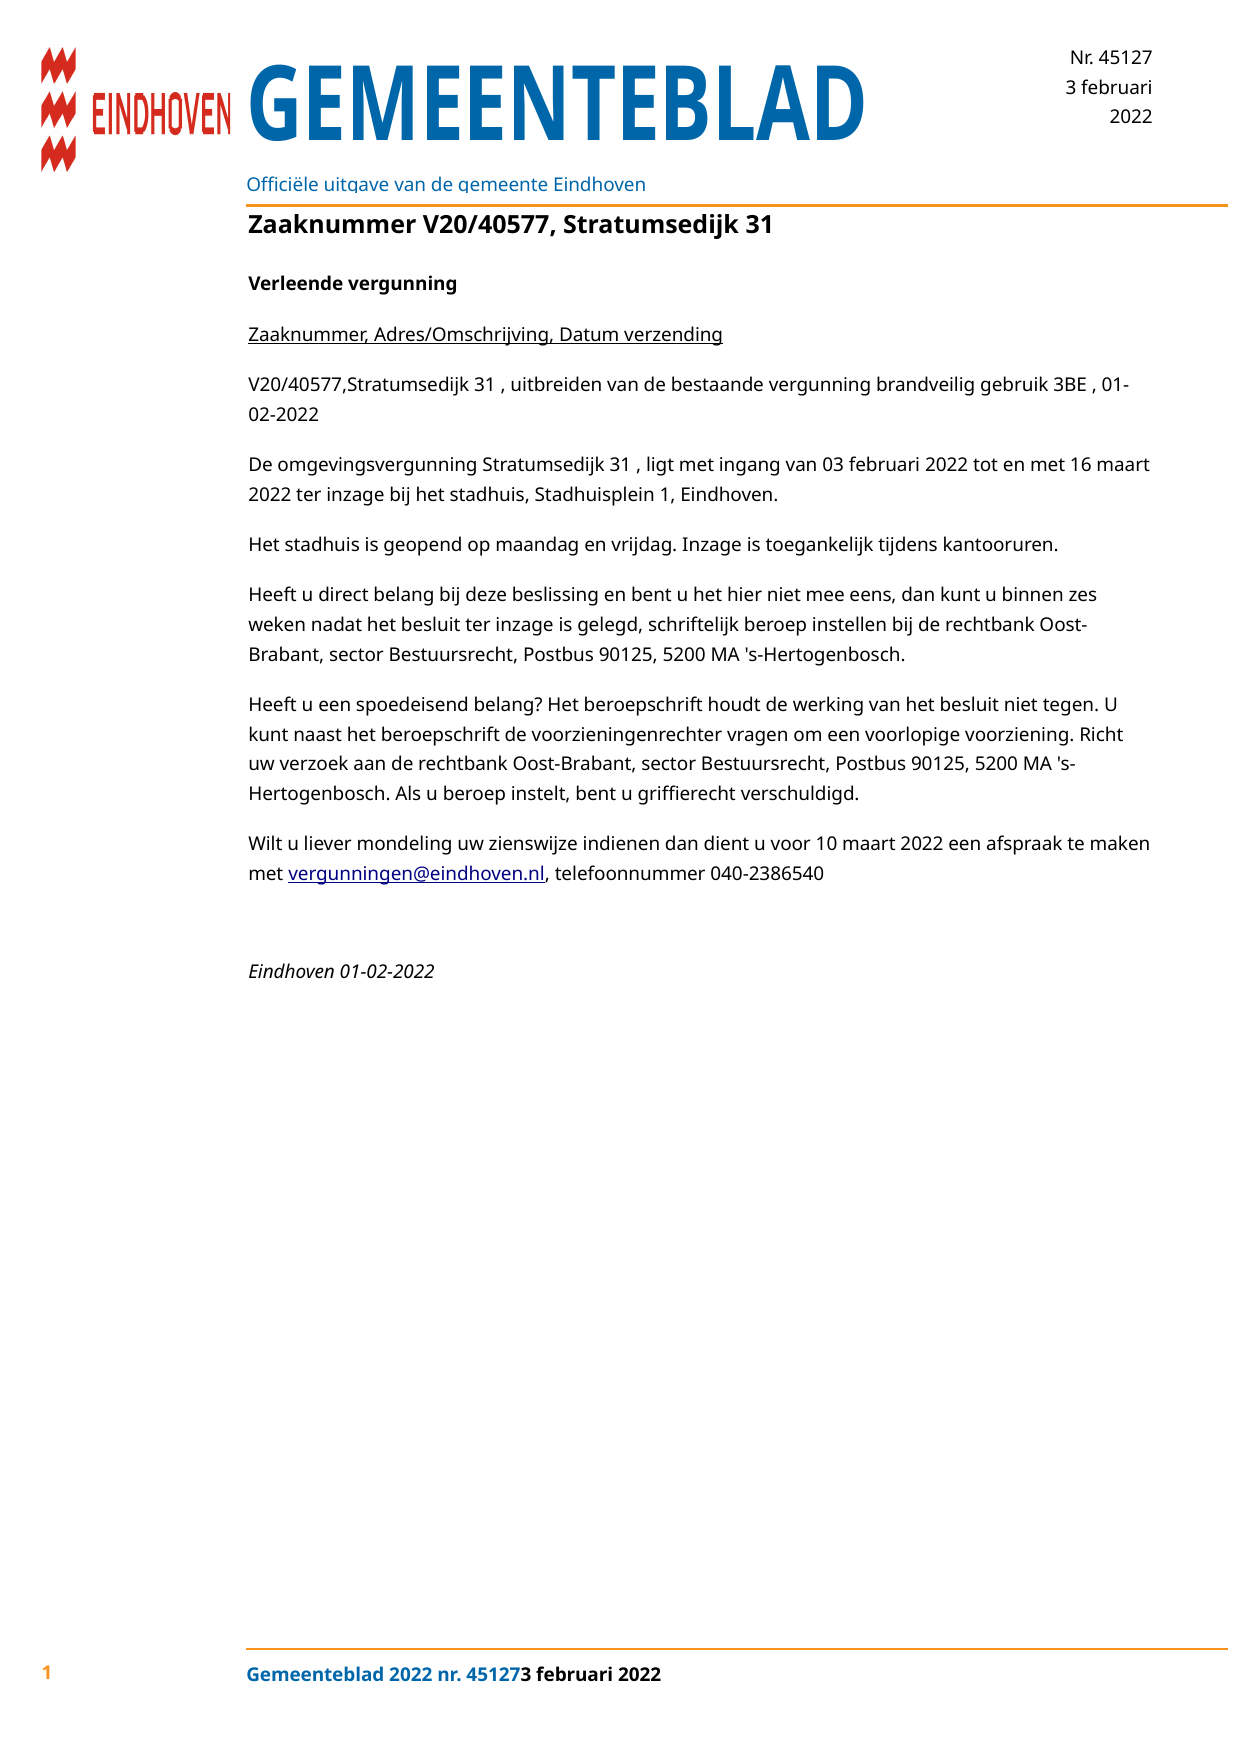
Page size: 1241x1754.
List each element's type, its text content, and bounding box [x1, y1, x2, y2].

text Heeft u een spoedeisend belang? Het beroepschrift houdt de werking van het besluit niet tegen. U kunt naast het beroepschrift de voorzieningenrechter vragen om een voorlopige voorziening. Richt uw verzoek aan de rechtbank Oost-Brabant, sector Bestuursrecht, Postbus 90125, 5200 MA 's-Hertogenbosch. Als u beroep instelt, bent u griffierecht verschuldigd. [248, 691, 1152, 806]
text Wilt u liever mondeling uw zienswijze indienen dan dient u voor 10 maart 2022 een afspraak te maken met vergunningen@eindhoven.nl, telefoonnummer 040-2386540 [248, 830, 1152, 886]
text Het stadhuis is geopend op maandag en vrijdag. Inzage is toegankelijk tijdens kantooruren. [248, 531, 1152, 557]
text Zaaknummer, Adres/Omschrijving, Datum verzending [248, 321, 1152, 346]
text Eindhoven 01-02-2022 [248, 958, 1152, 984]
text De omgevingsvergunning Stratumsedijk 31 , ligt met ingang van 03 februari 2022 tot en met 16 maart 2022 ter inzage bij het stadhuis, Stadhuisplein 1, Eindhoven. [248, 451, 1152, 506]
picture [41, 47, 231, 172]
text V20/40577,Stratumsedijk 31 , uitbreiden van de bestaande vergunning brandveilig gebruik 3BE , 01-02-2022 [248, 371, 1152, 426]
text Heeft u direct belang bij deze beslissing en bent u het hier niet mee eens, dan kunt u binnen zes weken nadat het besluit ter inzage is gelegd, schriftelijk beroep instellen bij de rechtbank Oost-Brabant, sector Bestuursrecht, Postbus 90125, 5200 MA 's-Hertogenbosch. [248, 582, 1152, 666]
text Zaaknummer V20/40577, Stratumsedijk 31 [248, 207, 1152, 241]
text Verleende vergunning [248, 270, 1152, 296]
